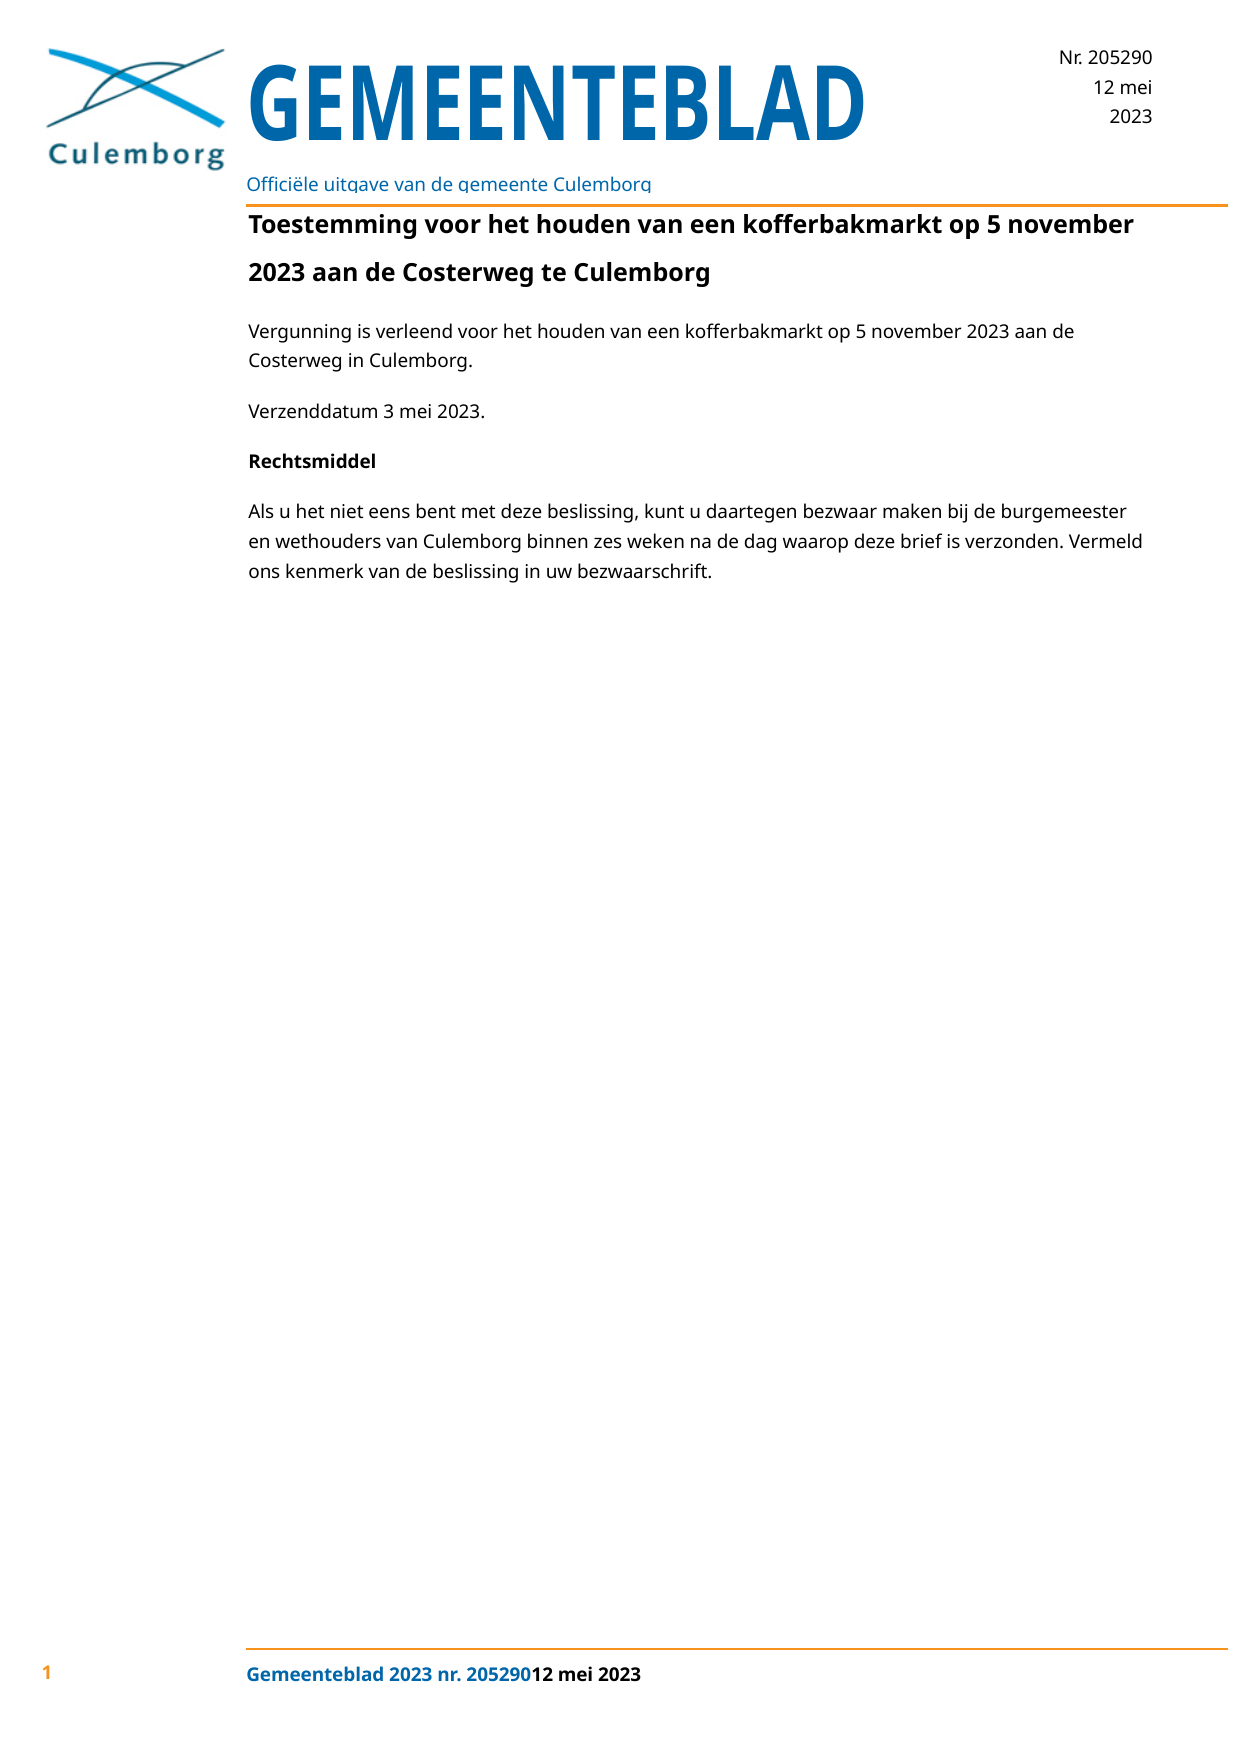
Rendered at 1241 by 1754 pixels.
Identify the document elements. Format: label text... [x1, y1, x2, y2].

picture [41, 47, 231, 172]
text Rechtsmiddel [248, 448, 1152, 474]
text Toestemming voor het houden van een kofferbakmarkt op 5 november 2023 aan de Costerweg te Culemborg [248, 207, 1152, 288]
text Vergunning is verleend voor het houden van een kofferbakmarkt op 5 november 2023 aan de Costerweg in Culemborg. [248, 318, 1152, 373]
text Als u het niet eens bent met deze beslissing, kunt u daartegen bezwaar maken bij de burgemeester en wethouders van Culemborg binnen zes weken na de dag waarop deze brief is verzonden. Vermeld ons kenmerk van de beslissing in uw bezwaarschrift. [248, 499, 1152, 584]
text Verzenddatum 3 mei 2023. [248, 398, 1152, 424]
